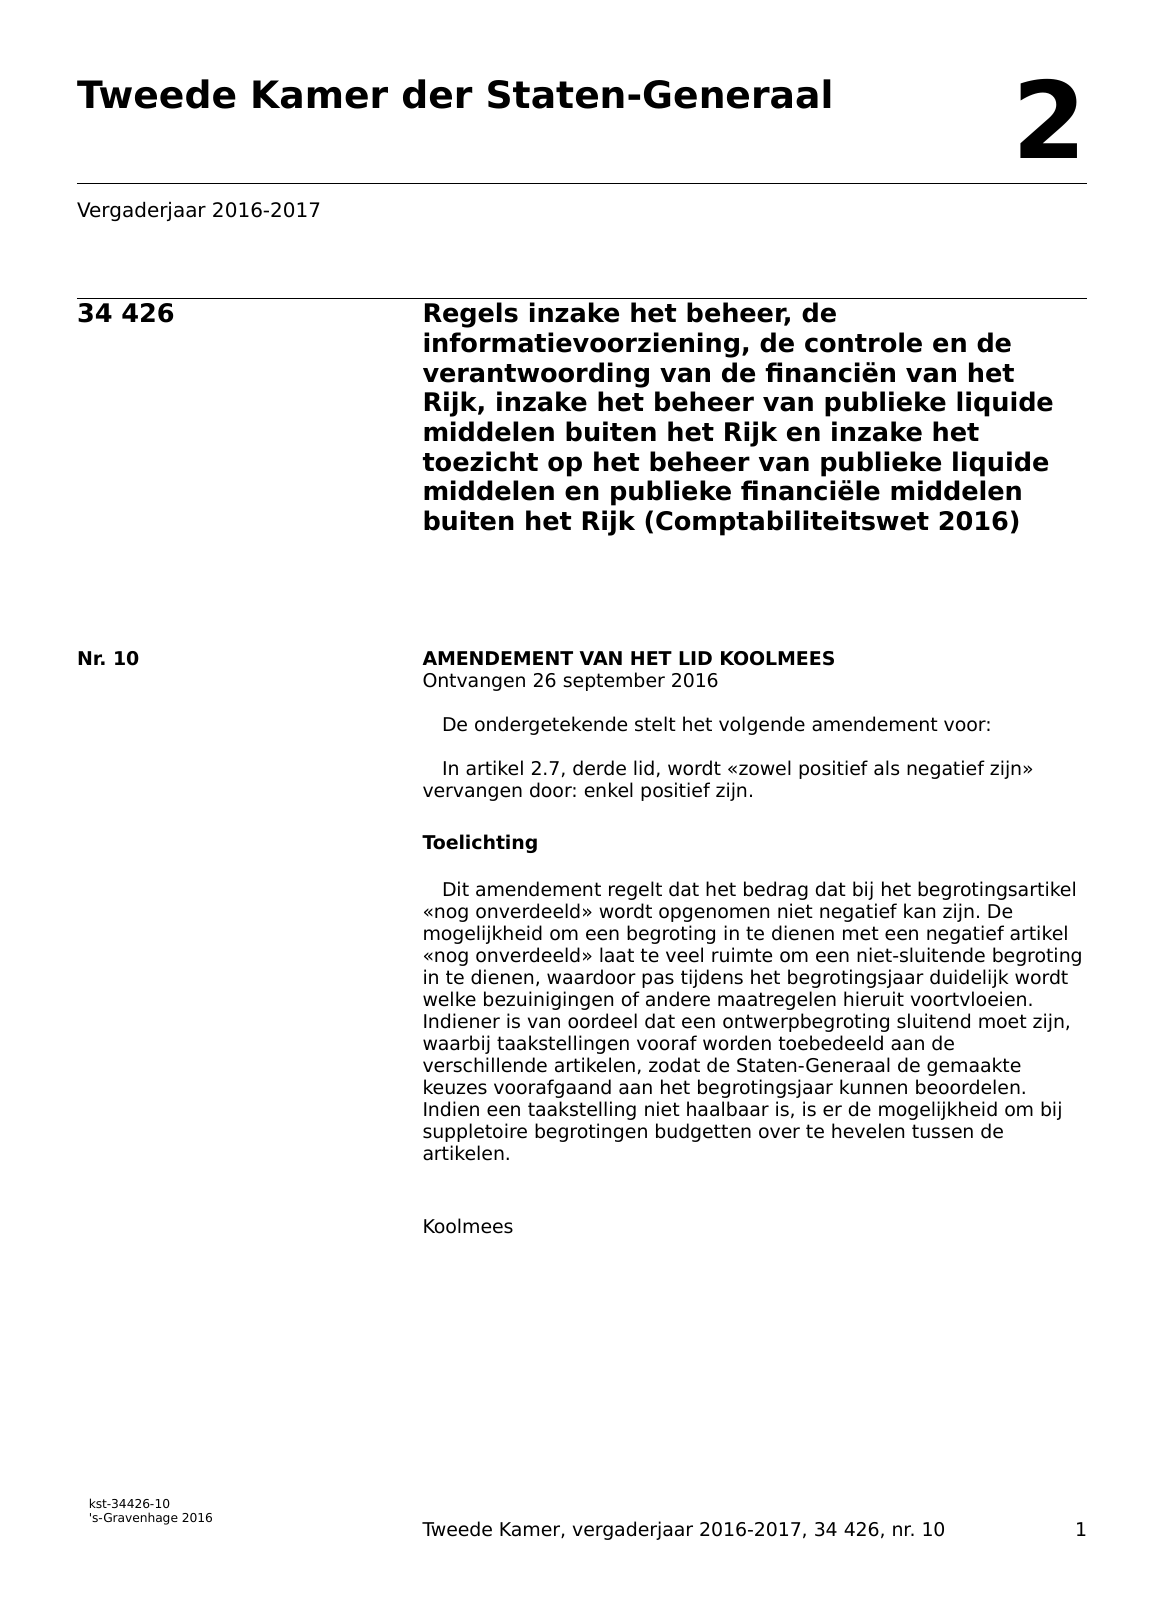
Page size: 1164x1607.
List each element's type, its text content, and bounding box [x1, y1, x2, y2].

text Koolmees [422, 1194, 1087, 1238]
text Ontvangen 26 september 2016 [422, 669, 1087, 691]
text In artikel 2.7, derde lid, wordt «zowel positief als negatief zijn» vervangen door: enkel positief zijn. [422, 758, 1087, 802]
table_cell Vergaderjaar 2016-2017 [77, 184, 1087, 298]
text Dit amendement regelt dat het bedrag dat bij het begrotingsartikel «nog onverdeeld» wordt opgenomen niet negatief kan zijn. De mogelijkheid om een begroting in te dienen met een negatief artikel «nog onverdeeld» laat te veel ruimte om een niet-sluitende begroting in te dienen, waardoor pas tijdens het begrotingsjaar duidelijk wordt welke bezuinigingen of andere maatregelen hieruit voortvloeien. Indiener is van oordeel dat een ontwerpbegroting sluitend moet zijn, waarbij taakstellingen vooraf worden toebedeeld aan de verschillende artikelen, zodat de Staten-Generaal de gemaakte keuzes voorafgaand aan het begrotingsjaar kunnen beoordelen. Indien een taakstelling niet haalbaar is, is er de mogelijkheid om bij suppletoire begrotingen budgetten over te hevelen tussen de artikelen. [422, 879, 1087, 1164]
subtitle Toelichting [422, 832, 1087, 854]
text De ondergetekende stelt het volgende amendement voor: [422, 714, 1087, 736]
table_header 2 [886, 59, 1087, 183]
subtitle Nr. 10 AMENDEMENT VAN HET LID KOOLMEES [77, 647, 1087, 669]
text 's-Gravenhage 2016 [88, 1511, 323, 1525]
subtitle 34 426 Regels inzake het beheer, de informatievoorziening, de controle en de verantwoording van de financiën van het Rijk, inzake het beheer van publieke liquide middelen buiten het Rijk en inzake het toezicht op het beheer van publieke liquide middelen en publieke financiële middelen buiten het Rijk (Comptabiliteitswet 2016) [77, 299, 1087, 536]
table_header Tweede Kamer der Staten-Generaal [77, 59, 886, 183]
text kst-34426-10 [88, 1497, 323, 1511]
